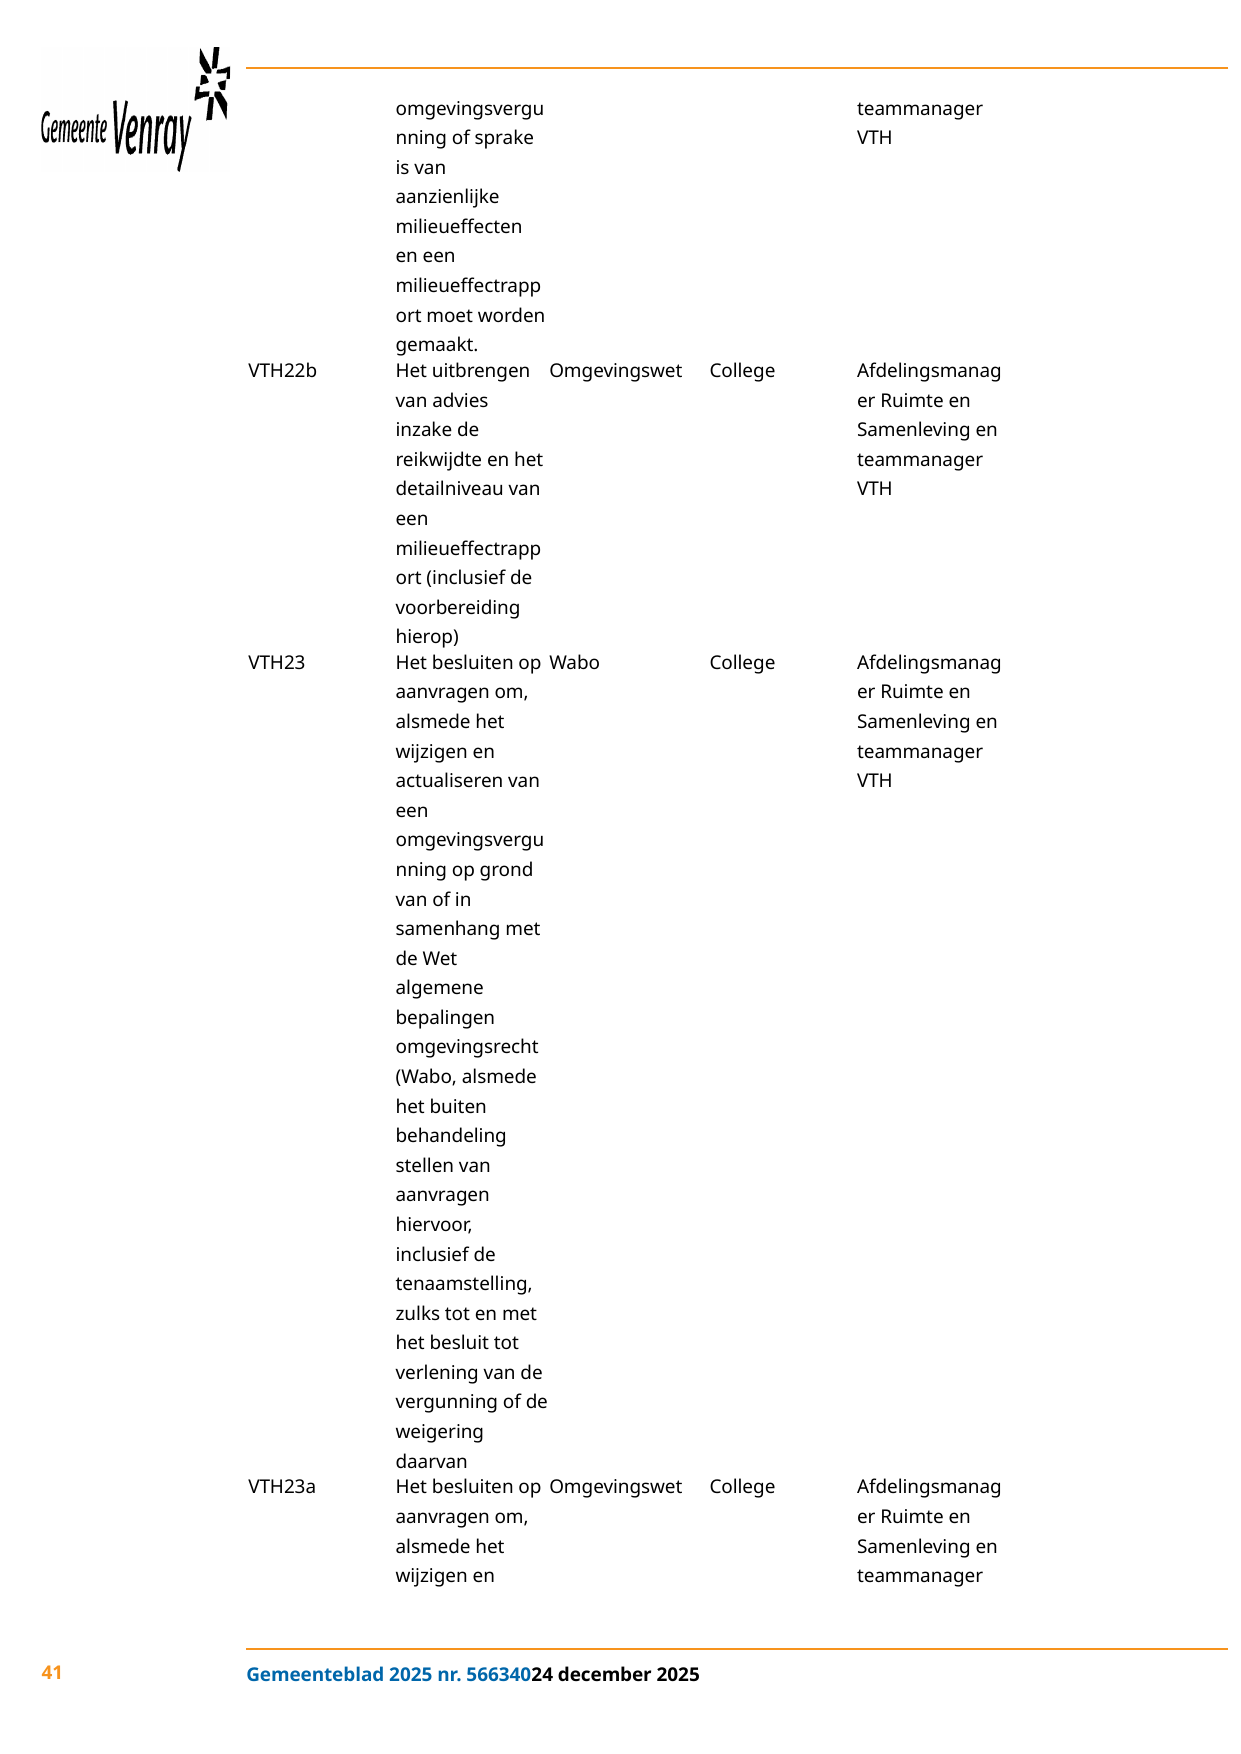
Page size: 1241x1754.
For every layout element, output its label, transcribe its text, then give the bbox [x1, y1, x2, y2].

picture [41, 47, 231, 172]
table_cell Afdelingsmanager Ruimte en Samenleving en teammanager VTH [857, 357, 1004, 649]
table_cell Afdelingsmanager Ruimte en Samenleving en teammanager [857, 1474, 1004, 1588]
table_cell College [709, 649, 857, 1474]
table_cell [1004, 649, 1152, 1474]
table_cell Het besluiten op aanvragen om, alsmede het wijzigen en [395, 1474, 549, 1588]
table_cell Het uitbrengen van advies inzake de reikwijdte en het detailniveau van een milieueffectrapport (inclusief de voorbereiding hierop) [395, 357, 549, 649]
table_cell College [709, 1474, 857, 1588]
table_cell VTH22b [248, 357, 395, 649]
table_cell [248, 95, 395, 357]
table_cell Het besluiten op aanvragen om, alsmede het wijzigen en actualiseren van een omgevingsvergunning op grond van of in samenhang met de Wet algemene bepalingen omgevingsrecht (Wabo, alsmede het buiten behandeling stellen van aanvragen hiervoor, inclusief de tenaamstelling, zulks tot en met het besluit tot verlening van de vergunning of de weigering daarvan [395, 649, 549, 1474]
table_cell [709, 95, 857, 357]
table_cell teammanager VTH [857, 95, 1004, 357]
table_cell omgevingsvergunning of sprake is van aanzienlijke milieueffecten en een milieueffectrapport moet worden gemaakt. [395, 95, 549, 357]
table_cell [1004, 95, 1152, 357]
table_cell VTH23 [248, 649, 395, 1474]
table_cell Omgevingswet [549, 1474, 709, 1588]
table_cell [549, 95, 709, 357]
table_cell [1004, 357, 1152, 649]
table_cell Afdelingsmanager Ruimte en Samenleving en teammanager VTH [857, 649, 1004, 1474]
table_cell [1004, 1474, 1152, 1588]
table_cell College [709, 357, 857, 649]
table_cell VTH23a [248, 1474, 395, 1588]
table_cell Omgevingswet [549, 357, 709, 649]
table_cell Wabo [549, 649, 709, 1474]
